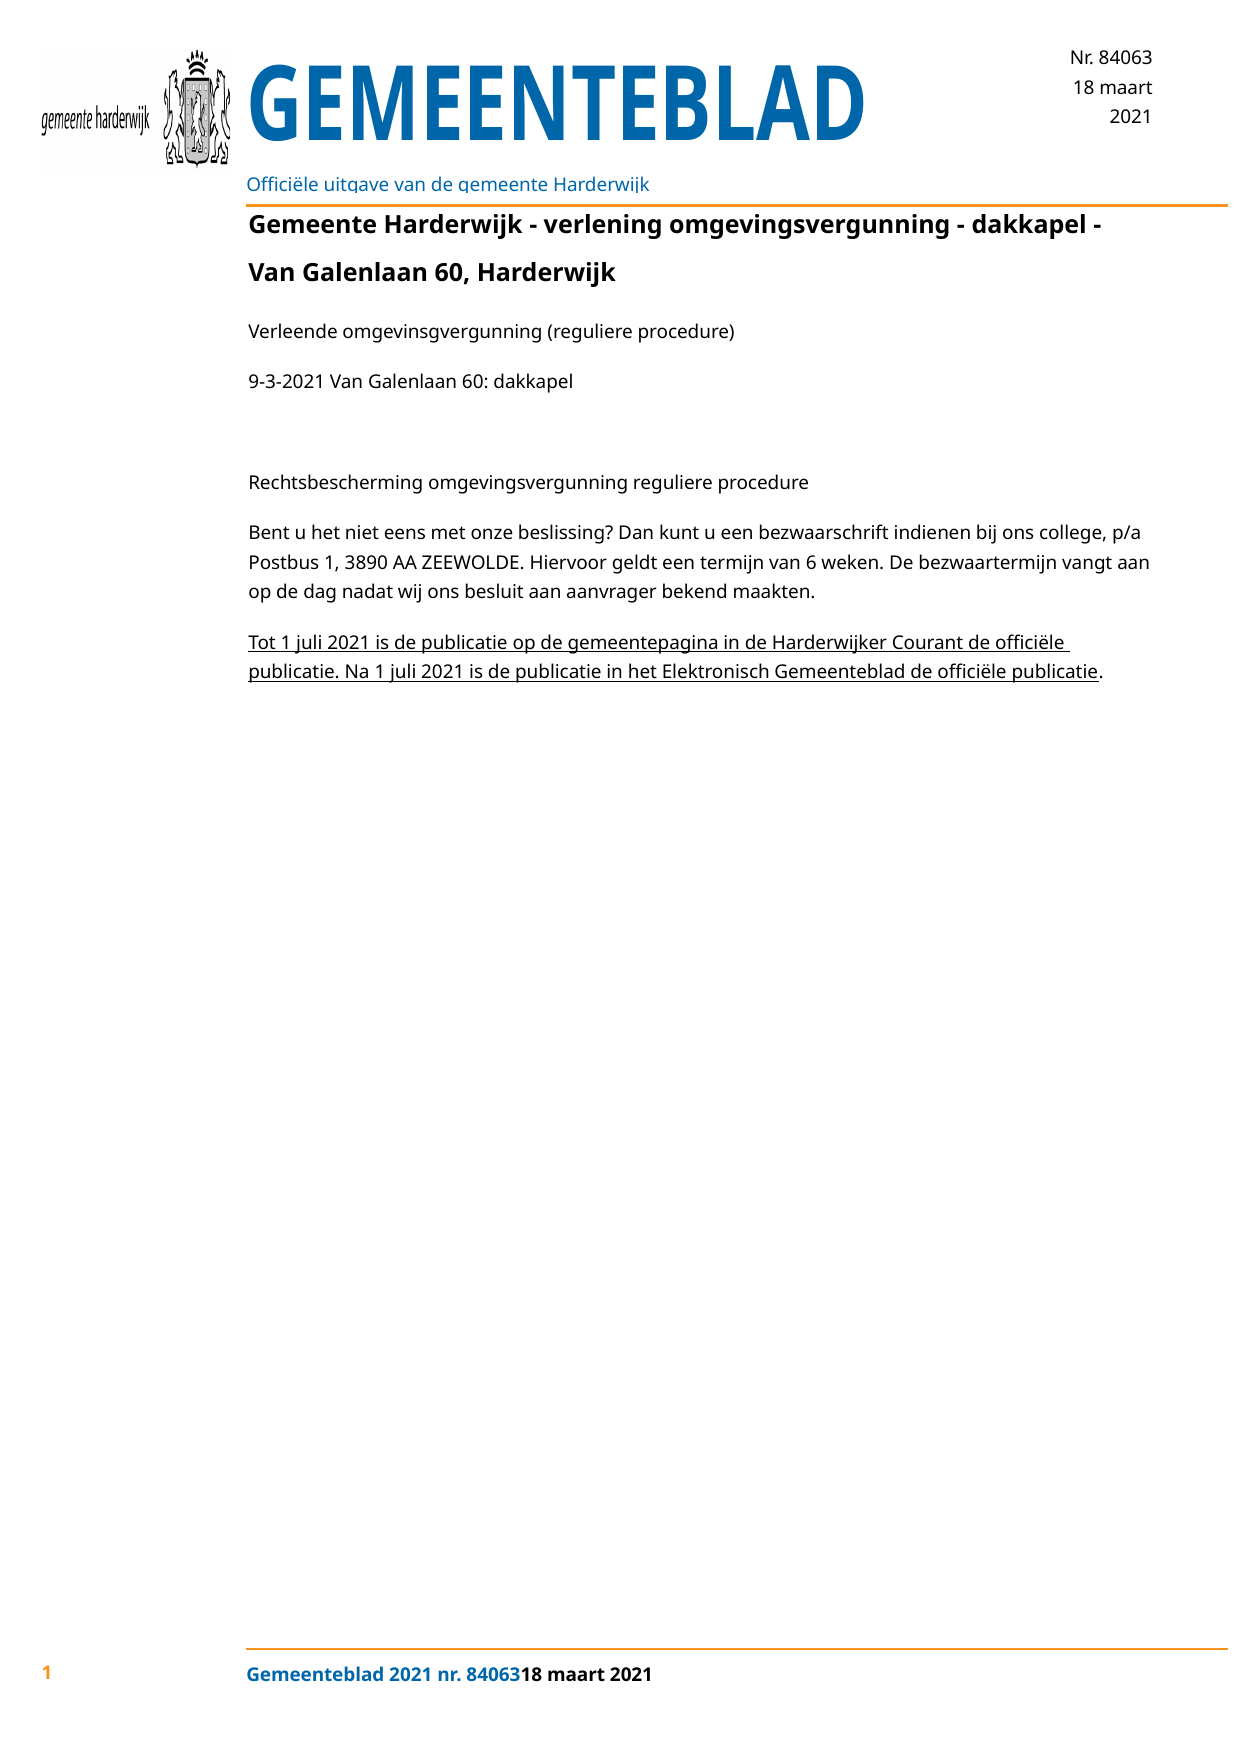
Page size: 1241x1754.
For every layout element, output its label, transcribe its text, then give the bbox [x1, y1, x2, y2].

picture [41, 47, 231, 172]
text 9-3-2021 Van Galenlaan 60: dakkapel [248, 368, 1152, 394]
text Tot 1 juli 2021 is de publicatie op de gemeentepagina in de Harderwijker Courant de officiële publicatie. Na 1 juli 2021 is de publicatie in het Elektronisch Gemeenteblad de officiële publicatie. [248, 629, 1152, 684]
text Rechtsbescherming omgevingsvergunning reguliere procedure [248, 469, 1152, 495]
text Gemeente Harderwijk - verlening omgevingsvergunning - dakkapel - Van Galenlaan 60, Harderwijk [248, 207, 1152, 288]
text Bent u het niet eens met onze beslissing? Dan kunt u een bezwaarschrift indienen bij ons college, p/a Postbus 1, 3890 AA ZEEWOLDE. Hiervoor geldt een termijn van 6 weken. De bezwaartermijn vangt aan op de dag nadat wij ons besluit aan aanvrager bekend maakten. [248, 519, 1152, 604]
text Verleende omgevinsgvergunning (reguliere procedure) [248, 318, 1152, 344]
